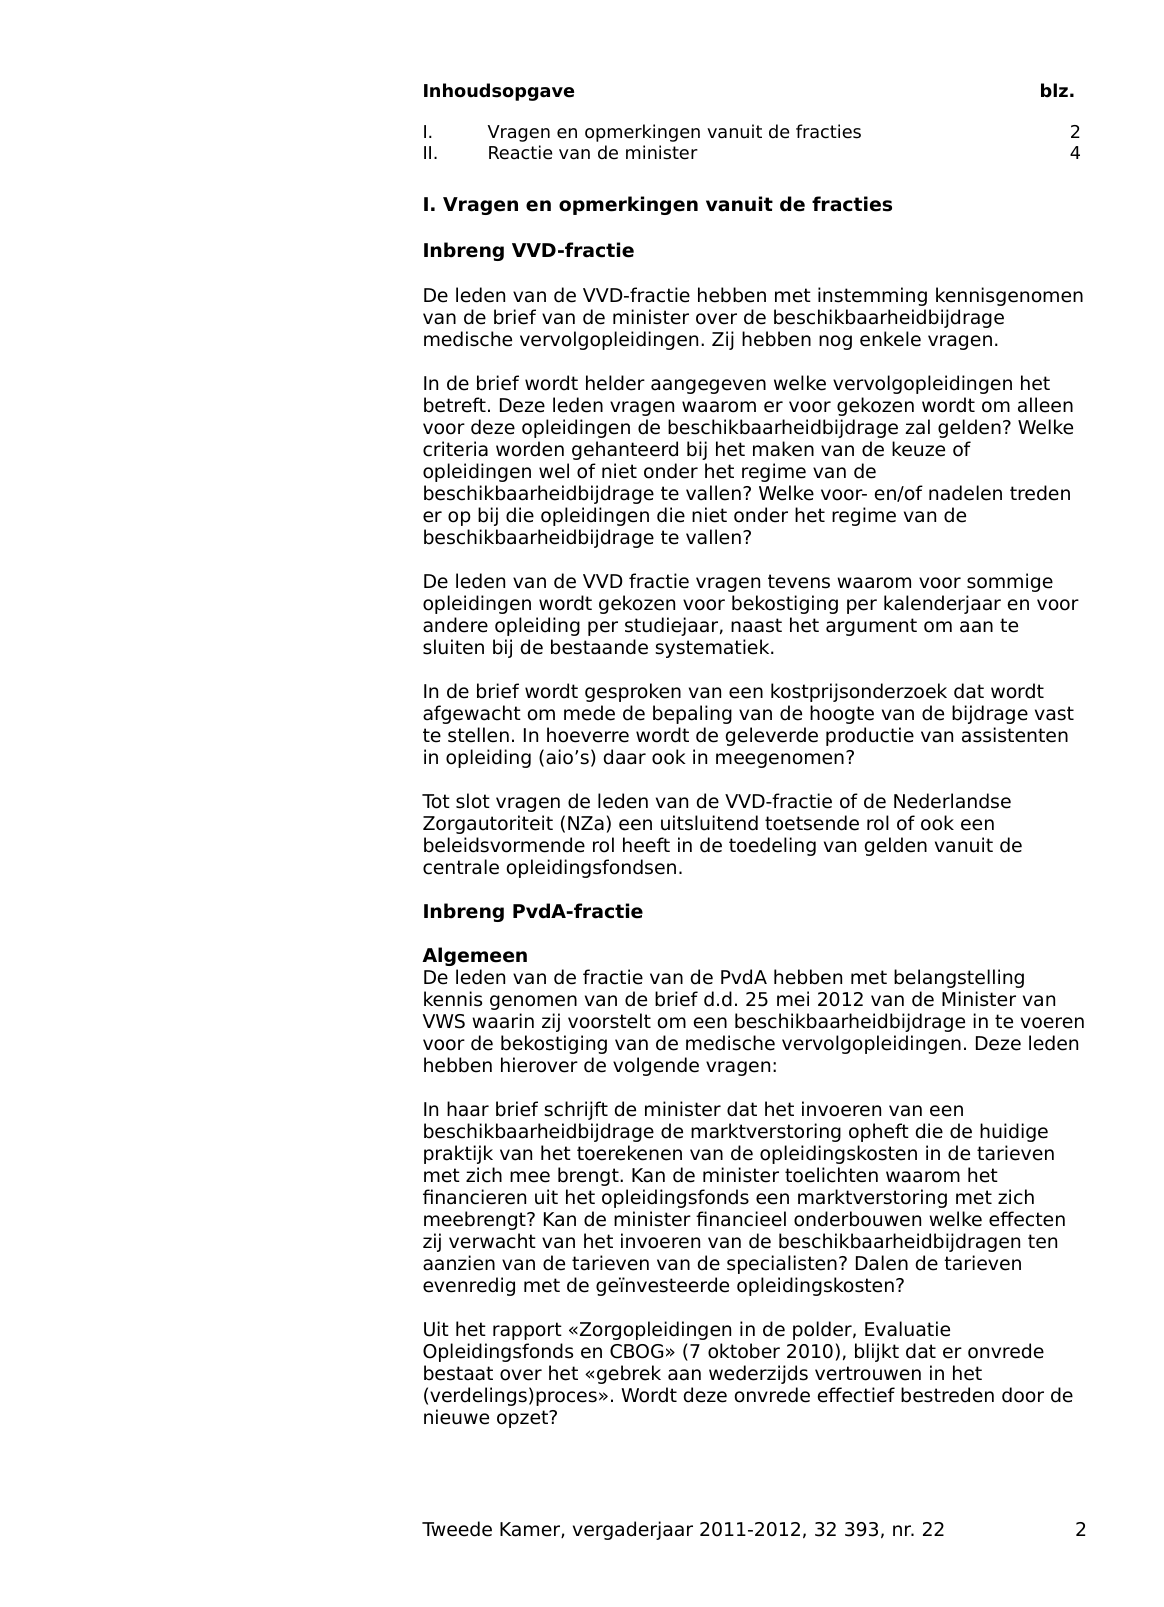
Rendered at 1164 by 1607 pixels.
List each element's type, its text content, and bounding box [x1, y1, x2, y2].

table_cell [1013, 102, 1087, 122]
table_cell II. [422, 143, 481, 163]
subtitle Inbreng VVD-fractie [422, 240, 1087, 262]
table_cell 4 [1013, 143, 1087, 163]
table_cell Vragen en opmerkingen vanuit de fracties [481, 122, 1013, 143]
subtitle I. Vragen en opmerkingen vanuit de fracties [422, 193, 1087, 215]
table_cell 2 [1013, 122, 1087, 143]
text De leden van de VVD fractie vragen tevens waarom voor sommige opleidingen wordt gekozen voor bekostiging per kalenderjaar en voor andere opleiding per studiejaar, naast het argument om aan te sluiten bij de bestaande systematiek. [422, 571, 1087, 659]
text De leden van de VVD-fractie hebben met instemming kennisgenomen van de brief van de minister over de beschikbaarheidbijdrage medische vervolgopleidingen. Zij hebben nog enkele vragen. [422, 284, 1087, 351]
table_cell [481, 102, 1013, 122]
table_cell I. [422, 122, 481, 143]
table_cell Reactie van de minister [481, 143, 1013, 163]
text Tot slot vragen de leden van de VVD-fractie of de Nederlandse Zorgautoriteit (NZa) een uitsluitend toetsende rol of ook een beleidsvormende rol heeft in de toedeling van gelden vanuit de centrale opleidingsfondsen. [422, 791, 1087, 879]
table_header blz. [1013, 81, 1087, 102]
table_header Inhoudsopgave [422, 81, 1013, 102]
text In haar brief schrijft de minister dat het invoeren van een beschikbaarheidbijdrage de marktverstoring opheft die de huidige praktijk van het toerekenen van de opleidingskosten in de tarieven met zich mee brengt. Kan de minister toelichten waarom het financieren uit het opleidingsfonds een marktverstoring met zich meebrengt? Kan de minister financieel onderbouwen welke effecten zij verwacht van het invoeren van de beschikbaarheidbijdragen ten aanzien van de tarieven van de specialisten? Dalen de tarieven evenredig met de geïnvesteerde opleidingskosten? [422, 1099, 1087, 1297]
text In de brief wordt helder aangegeven welke vervolgopleidingen het betreft. Deze leden vragen waarom er voor gekozen wordt om alleen voor deze opleidingen de beschikbaarheidbijdrage zal gelden? Welke criteria worden gehanteerd bij het maken van de keuze of opleidingen wel of niet onder het regime van de beschikbaarheidbijdrage te vallen? Welke voor- en/of nadelen treden er op bij die opleidingen die niet onder het regime van de beschikbaarheidbijdrage te vallen? [422, 373, 1087, 548]
table_cell [422, 102, 481, 122]
text In de brief wordt gesproken van een kostprijsonderzoek dat wordt afgewacht om mede de bepaling van de hoogte van de bijdrage vast te stellen. In hoeverre wordt de geleverde productie van assistenten in opleiding (aio’s) daar ook in meegenomen? [422, 681, 1087, 769]
text Uit het rapport «Zorgopleidingen in de polder, Evaluatie Opleidingsfonds en CBOG» (7 oktober 2010), blijkt dat er onvrede bestaat over het «gebrek aan wederzijds vertrouwen in het (verdelings)proces». Wordt deze onvrede effectief bestreden door de nieuwe opzet? [422, 1319, 1087, 1429]
subtitle Inbreng PvdA-fractie [422, 901, 1087, 923]
text De leden van de fractie van de PvdA hebben met belangstelling kennis genomen van de brief d.d. 25 mei 2012 van de Minister van VWS waarin zij voorstelt om een beschikbaarheidbijdrage in te voeren voor de bekostiging van de medische vervolgopleidingen. Deze leden hebben hierover de volgende vragen: [422, 967, 1087, 1077]
subtitle Algemeen [422, 945, 1087, 967]
